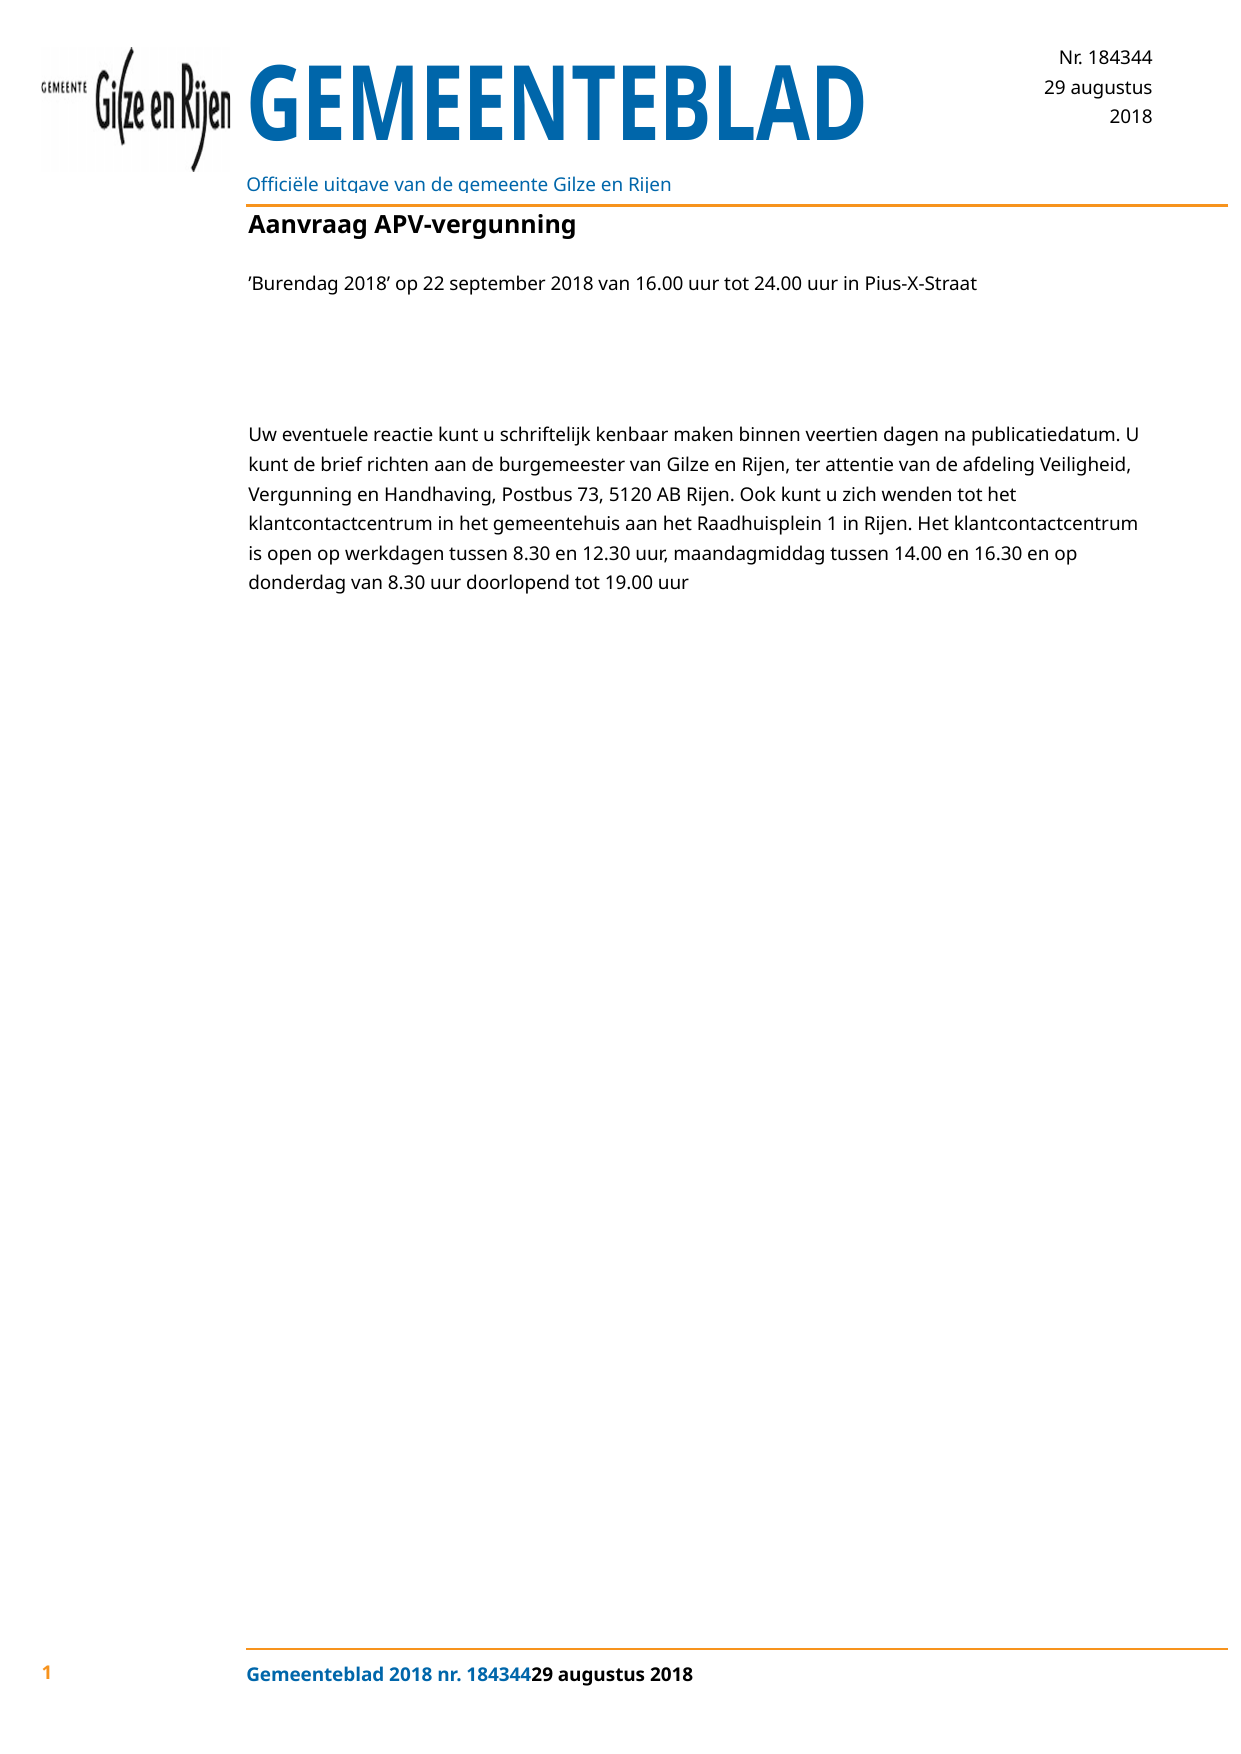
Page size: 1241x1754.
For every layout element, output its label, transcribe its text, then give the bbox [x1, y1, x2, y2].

text ’Burendag 2018’ op 22 september 2018 van 16.00 uur tot 24.00 uur in Pius-X-Straat [248, 270, 1152, 296]
picture [41, 47, 231, 172]
text Aanvraag APV-vergunning [248, 207, 1152, 241]
text Uw eventuele reactie kunt u schriftelijk kenbaar maken binnen veertien dagen na publicatiedatum. U kunt de brief richten aan de burgemeester van Gilze en Rijen, ter attentie van de afdeling Veiligheid, Vergunning en Handhaving, Postbus 73, 5120 AB Rijen. Ook kunt u zich wenden tot het klantcontactcentrum in het gemeentehuis aan het Raadhuisplein 1 in Rijen. Het klantcontactcentrum is open op werkdagen tussen 8.30 en 12.30 uur, maandagmiddag tussen 14.00 en 16.30 en op donderdag van 8.30 uur doorlopend tot 19.00 uur [248, 422, 1152, 595]
